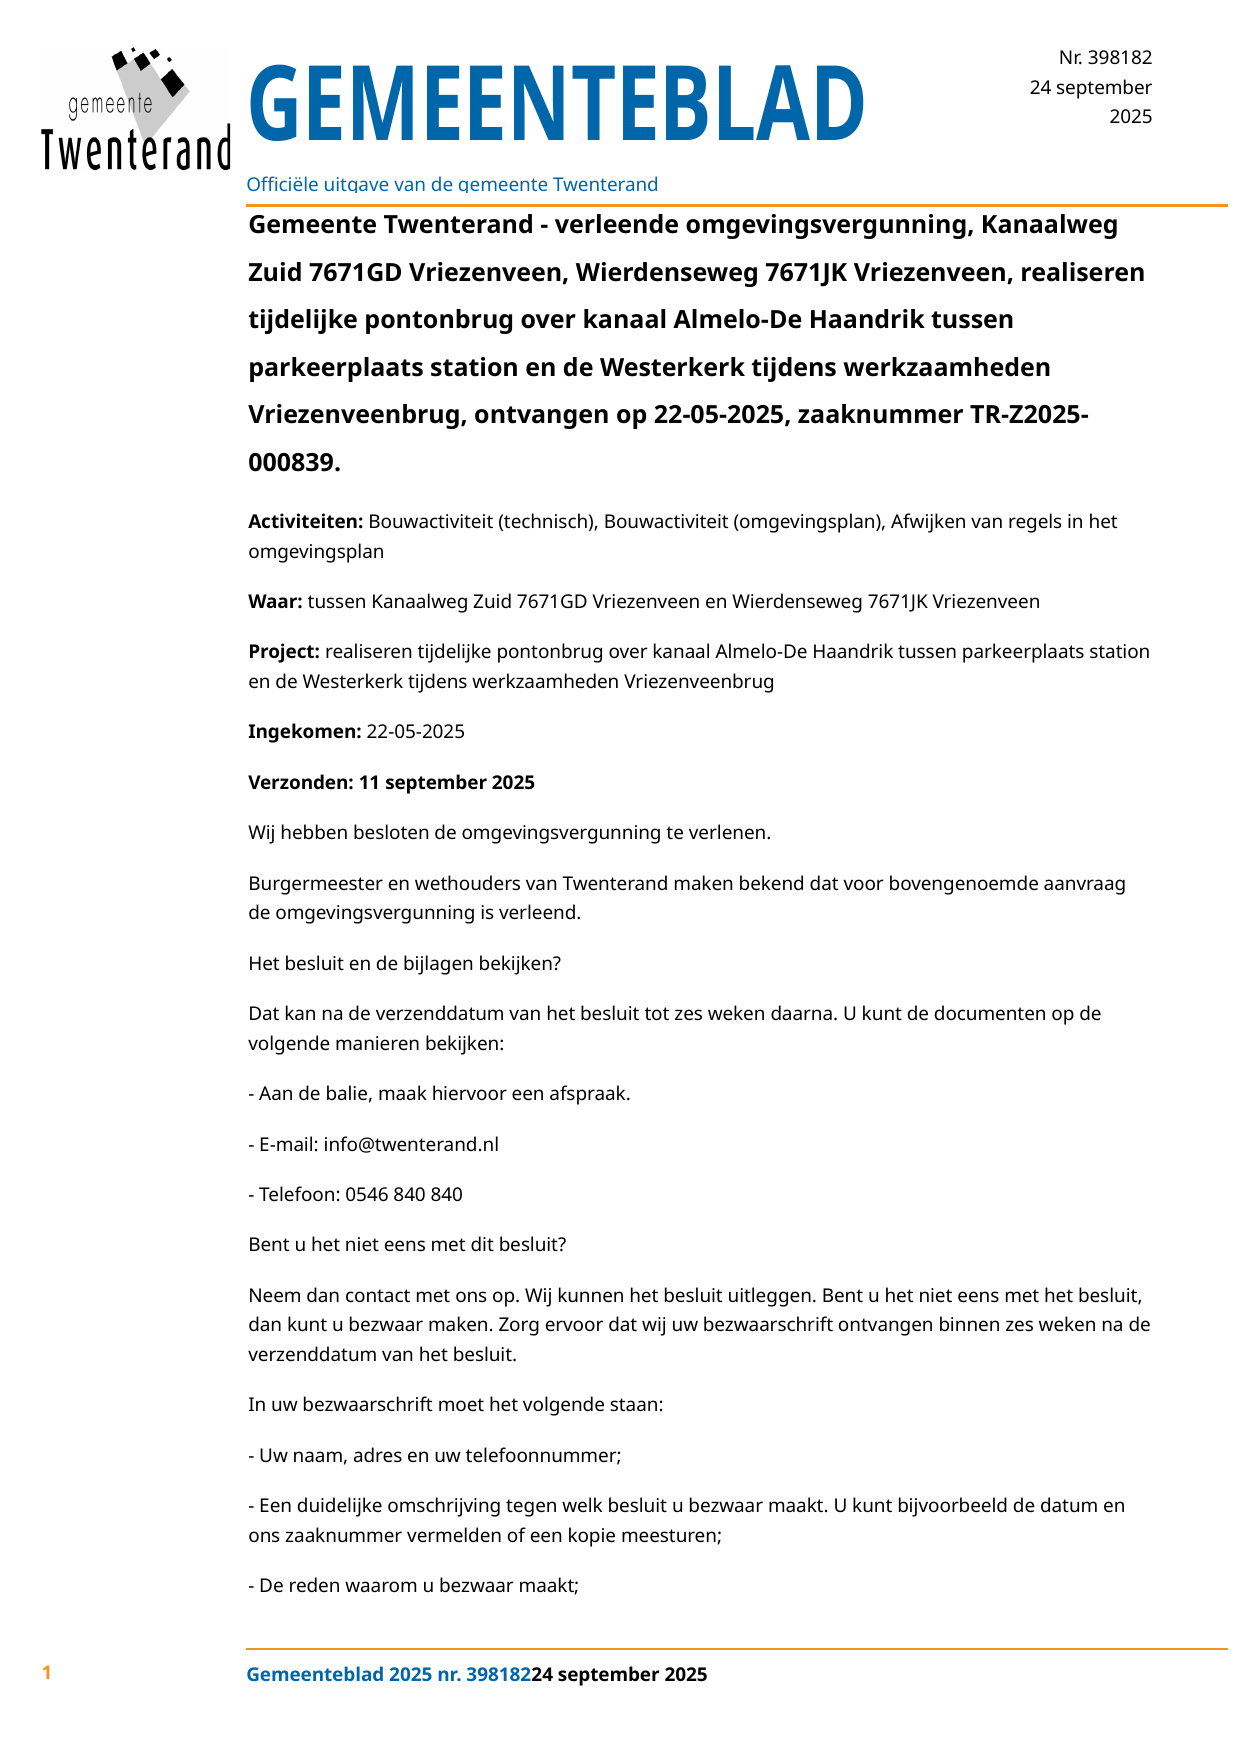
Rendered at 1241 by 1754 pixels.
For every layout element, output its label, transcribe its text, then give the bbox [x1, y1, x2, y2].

text - Uw naam, adres en uw telefoonnummer; [248, 1442, 1152, 1468]
text Ingekomen: 22-05-2025 [248, 719, 1152, 744]
text In uw bezwaarschrift moet het volgende staan: [248, 1392, 1152, 1417]
text Gemeente Twenterand - verleende omgevingsvergunning, Kanaalweg Zuid 7671GD Vriezenveen, Wierdenseweg 7671JK Vriezenveen, realiseren tijdelijke pontonbrug over kanaal Almelo-De Haandrik tussen parkeerplaats station en de Westerkerk tijdens werkzaamheden Vriezenveenbrug, ontvangen op 22-05-2025, zaaknummer TR-Z2025-000839. [248, 207, 1152, 479]
text - Een duidelijke omschrijving tegen welk besluit u bezwaar maakt. U kunt bijvoorbeeld de datum en ons zaaknummer vermelden of een kopie meesturen; [248, 1492, 1152, 1548]
text Bent u het niet eens met dit besluit? [248, 1232, 1152, 1257]
text - Aan de balie, maak hiervoor een afspraak. [248, 1080, 1152, 1106]
text Project: realiseren tijdelijke pontonbrug over kanaal Almelo-De Haandrik tussen parkeerplaats station en de Westerkerk tijdens werkzaamheden Vriezenveenbrug [248, 639, 1152, 694]
text - E-mail: info@twenterand.nl [248, 1131, 1152, 1157]
text Burgermeester en wethouders van Twenterand maken bekend dat voor bovengenoemde aanvraag de omgevingsvergunning is verleend. [248, 870, 1152, 925]
text Waar: tussen Kanaalweg Zuid 7671GD Vriezenveen en Wierdenseweg 7671JK Vriezenveen [248, 588, 1152, 614]
text Het besluit en de bijlagen bekijken? [248, 950, 1152, 976]
text Neem dan contact met ons op. Wij kunnen het besluit uitleggen. Bent u het niet eens met het besluit, dan kunt u bezwaar maken. Zorg ervoor dat wij uw bezwaarschrift ontvangen binnen zes weken na de verzenddatum van het besluit. [248, 1282, 1152, 1367]
text Activiteiten: Bouwactiviteit (technisch), Bouwactiviteit (omgevingsplan), Afwijken van regels in het omgevingsplan [248, 508, 1152, 564]
text Wij hebben besloten de omgevingsvergunning te verlenen. [248, 819, 1152, 845]
text - Telefoon: 0546 840 840 [248, 1181, 1152, 1207]
text Verzonden: 11 september 2025 [248, 769, 1152, 795]
text Dat kan na de verzenddatum van het besluit tot zes weken daarna. U kunt de documenten op de volgende manieren bekijken: [248, 1000, 1152, 1056]
text - De reden waarom u bezwaar maakt; [248, 1572, 1152, 1598]
picture [41, 47, 231, 172]
